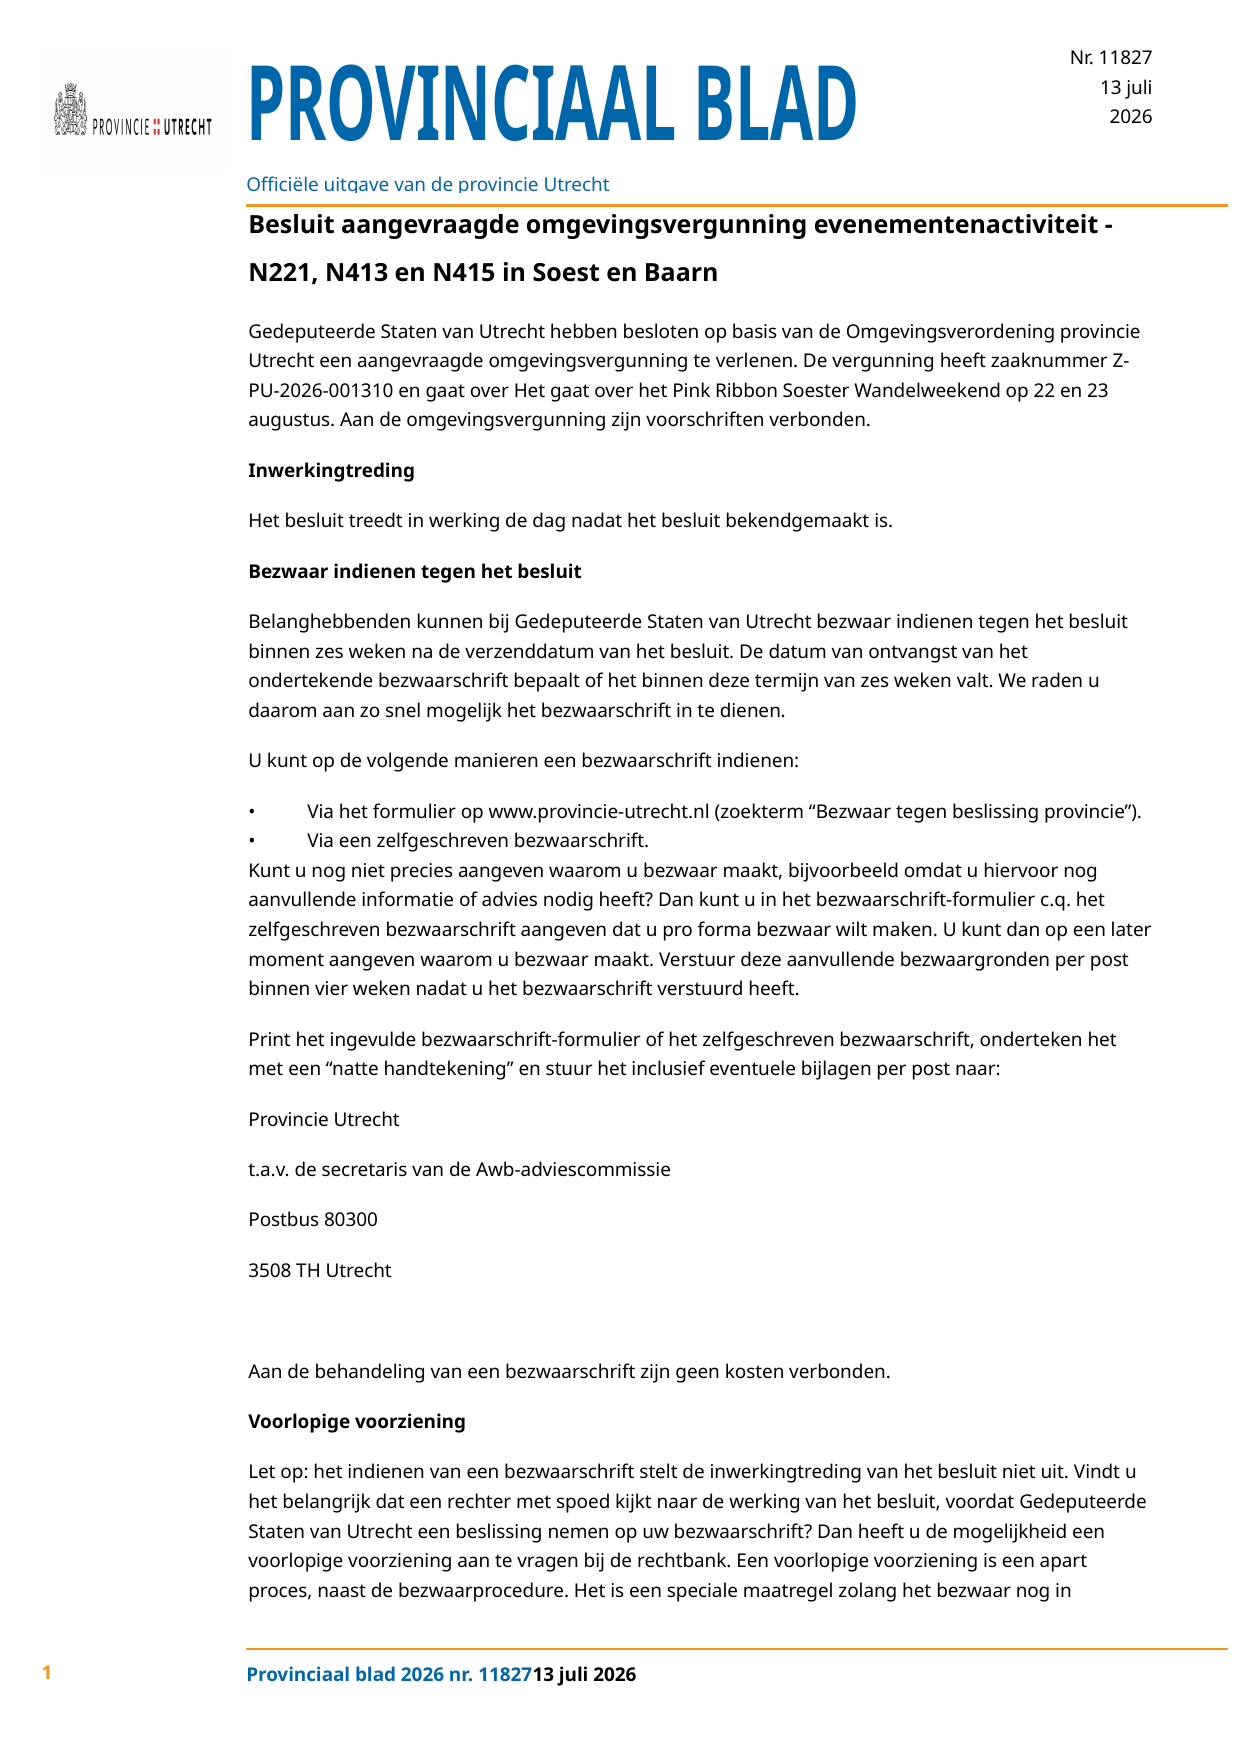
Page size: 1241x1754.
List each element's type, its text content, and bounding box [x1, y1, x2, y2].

text Let op: het indienen van een bezwaarschrift stelt de inwerkingtreding van het besluit niet uit. Vindt u het belangrijk dat een rechter met spoed kijkt naar de werking van het besluit, voordat Gedeputeerde Staten van Utrecht een beslissing nemen op uw bezwaarschrift? Dan heeft u de mogelijkheid een voorlopige voorziening aan te vragen bij de rechtbank. Een voorlopige voorziening is een apart proces, naast de bezwaarprocedure. Het is een speciale maatregel zolang het bezwaar nog in [248, 1459, 1152, 1603]
text 3508 TH Utrecht [248, 1257, 1152, 1283]
text t.a.v. de secretaris van de Awb-adviescommissie [248, 1156, 1152, 1182]
list Via het formulier op www.provincie-utrecht.nl (zoekterm “Bezwaar tegen beslissing provincie”). [248, 798, 1152, 824]
picture [41, 47, 231, 172]
text Voorlopige voorziening [248, 1408, 1152, 1434]
text Print het ingevulde bezwaarschrift-formulier of het zelfgeschreven bezwaarschrift, onderteken het met een “natte handtekening” en stuur het inclusief eventuele bijlagen per post naar: [248, 1026, 1152, 1081]
text Postbus 80300 [248, 1207, 1152, 1232]
list Via een zelfgeschreven bezwaarschrift. [248, 827, 1152, 853]
text Belanghebbenden kunnen bij Gedeputeerde Staten van Utrecht bezwaar indienen tegen het besluit binnen zes weken na de verzenddatum van het besluit. De datum van ontvangst van het ondertekende bezwaarschrift bepaalt of het binnen deze termijn van zes weken valt. We raden u daarom aan zo snel mogelijk het bezwaarschrift in te dienen. [248, 608, 1152, 723]
text Kunt u nog niet precies aangeven waarom u bezwaar maakt, bijvoorbeeld omdat u hiervoor nog aanvullende informatie of advies nodig heeft? Dan kunt u in het bezwaarschrift-formulier c.q. het zelfgeschreven bezwaarschrift aangeven dat u pro forma bezwaar wilt maken. U kunt dan op een later moment aangeven waarom u bezwaar maakt. Verstuur deze aanvullende bezwaargronden per post binnen vier weken nadat u het bezwaarschrift verstuurd heeft. [248, 857, 1152, 1001]
text Bezwaar indienen tegen het besluit [248, 558, 1152, 584]
text Het besluit treedt in werking de dag nadat het besluit bekendgemaakt is. [248, 507, 1152, 533]
text Inwerkingtreding [248, 457, 1152, 483]
text Provincie Utrecht [248, 1106, 1152, 1132]
text Gedeputeerde Staten van Utrecht hebben besloten op basis van de Omgevingsverordening provincie Utrecht een aangevraagde omgevingsvergunning te verlenen. De vergunning heeft zaaknummer Z-PU-2026-001310 en gaat over Het gaat over het Pink Ribbon Soester Wandelweekend op 22 en 23 augustus. Aan de omgevingsvergunning zijn voorschriften verbonden. [248, 318, 1152, 432]
text U kunt op de volgende manieren een bezwaarschrift indienen: [248, 747, 1152, 773]
text Aan de behandeling van een bezwaarschrift zijn geen kosten verbonden. [248, 1358, 1152, 1384]
text Besluit aangevraagde omgevingsvergunning evenementenactiviteit - N221, N413 en N415 in Soest en Baarn [248, 207, 1152, 288]
